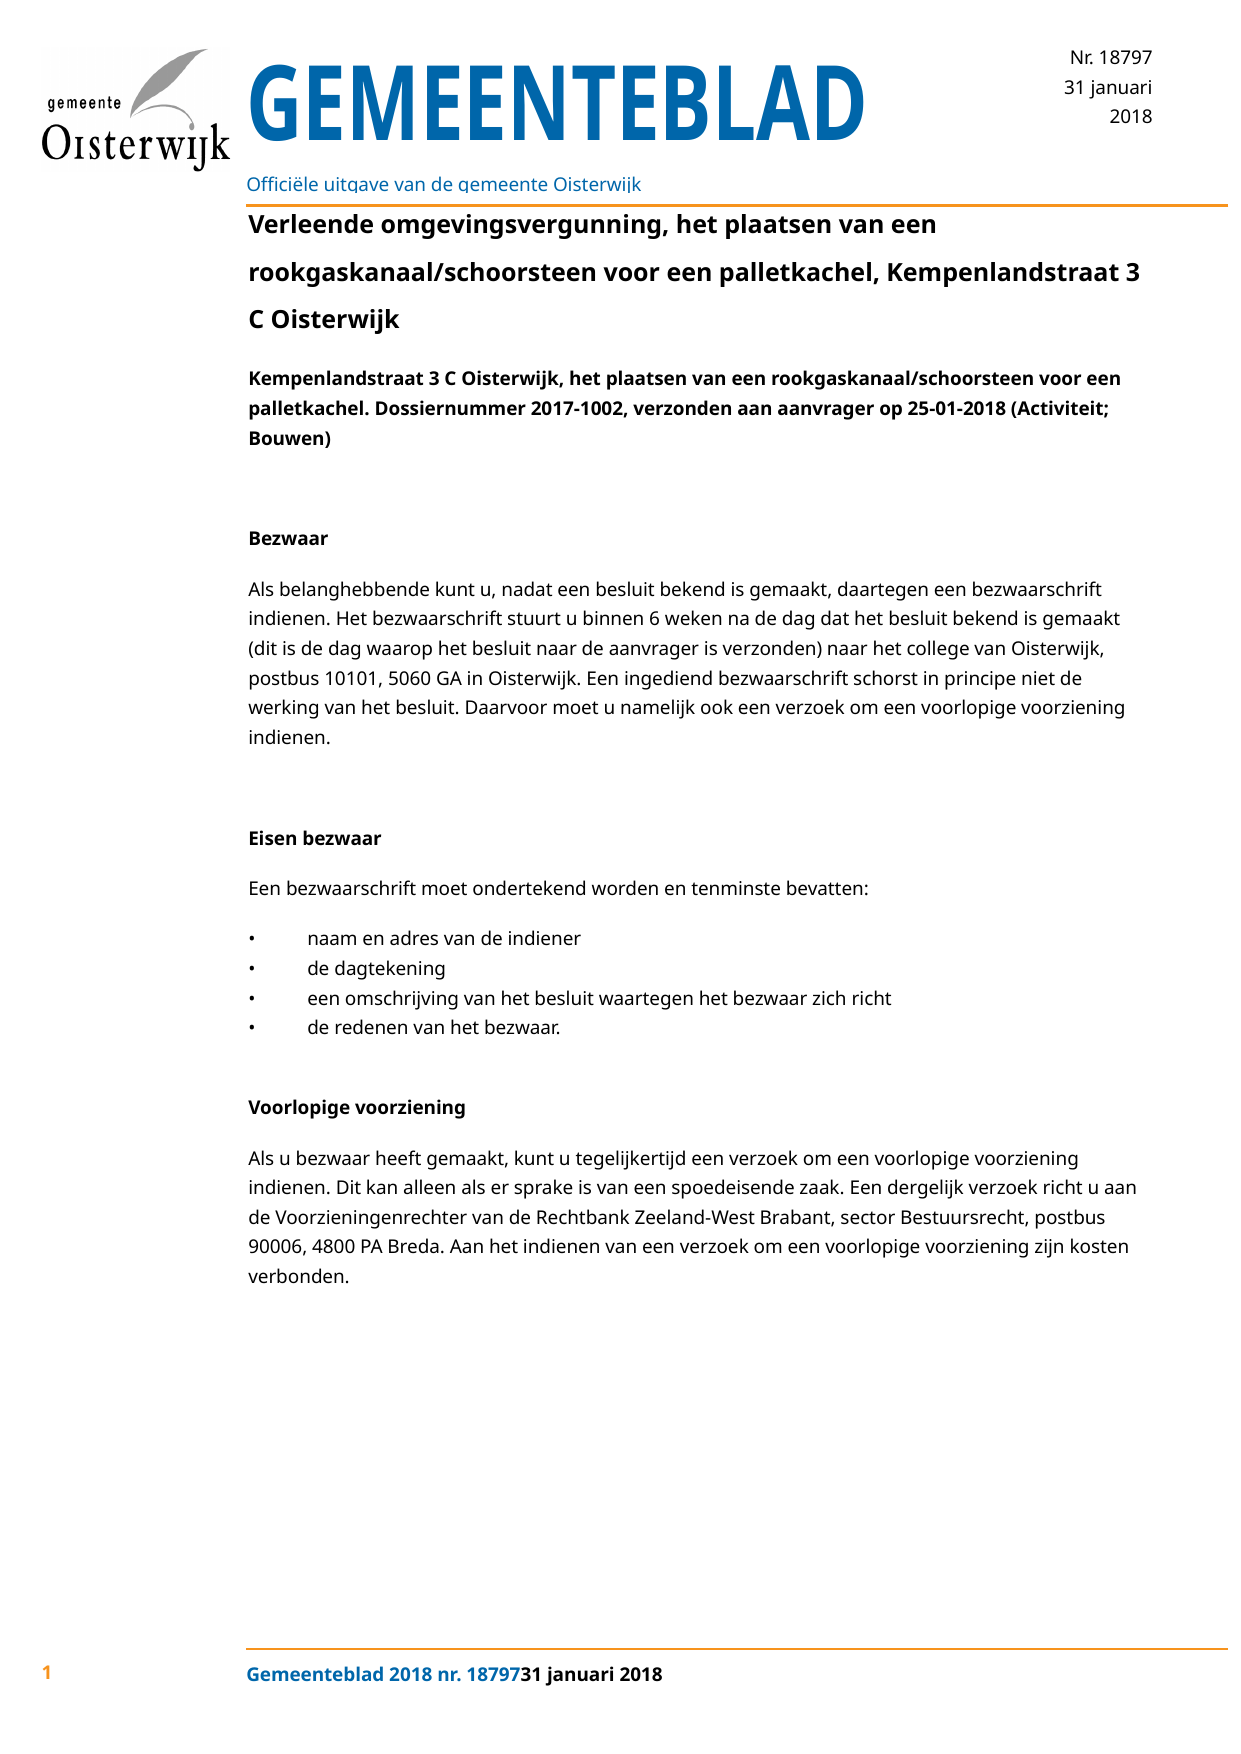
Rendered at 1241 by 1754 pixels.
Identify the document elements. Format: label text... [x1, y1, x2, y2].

list de redenen van het bezwaar. [248, 1014, 1152, 1040]
text Als u bezwaar heeft gemaakt, kunt u tegelijkertijd een verzoek om een voorlopige voorziening indienen. Dit kan alleen als er sprake is van een spoedeisende zaak. Een dergelijk verzoek richt u aan de Voorzieningenrechter van de Rechtbank Zeeland-West Brabant, sector Bestuursrecht, postbus 90006, 4800 PA Breda. Aan het indienen van een verzoek om een voorlopige voorziening zijn kosten verbonden. [248, 1145, 1152, 1289]
list een omschrijving van het besluit waartegen het bezwaar zich richt [248, 985, 1152, 1010]
list naam en adres van de indiener [248, 926, 1152, 951]
text Eisen bezwaar [248, 825, 1152, 850]
text Als belanghebbende kunt u, nadat een besluit bekend is gemaakt, daartegen een bezwaarschrift indienen. Het bezwaarschrift stuurt u binnen 6 weken na de dag dat het besluit bekend is gemaakt (dit is de dag waarop het besluit naar de aanvrager is verzonden) naar het college van Oisterwijk, postbus 10101, 5060 GA in Oisterwijk. Een ingediend bezwaarschrift schorst in principe niet de werking van het besluit. Daarvoor moet u namelijk ook een verzoek om een voorlopige voorziening indienen. [248, 576, 1152, 749]
list de dagtekening [248, 955, 1152, 981]
text Bezwaar [248, 526, 1152, 551]
text Kempenlandstraat 3 C Oisterwijk, het plaatsen van een rookgaskanaal/schoorsteen voor een palletkachel. Dossiernummer 2017-1002, verzonden aan aanvrager op 25-01-2018 (Activiteit; Bouwen) [248, 366, 1152, 450]
picture [41, 47, 231, 172]
text Een bezwaarschrift moet ondertekend worden en tenminste bevatten: [248, 875, 1152, 901]
text Voorlopige voorziening [248, 1094, 1152, 1120]
text Verleende omgevingsvergunning, het plaatsen van een rookgaskanaal/schoorsteen voor een palletkachel, Kempenlandstraat 3 C Oisterwijk [248, 207, 1152, 336]
